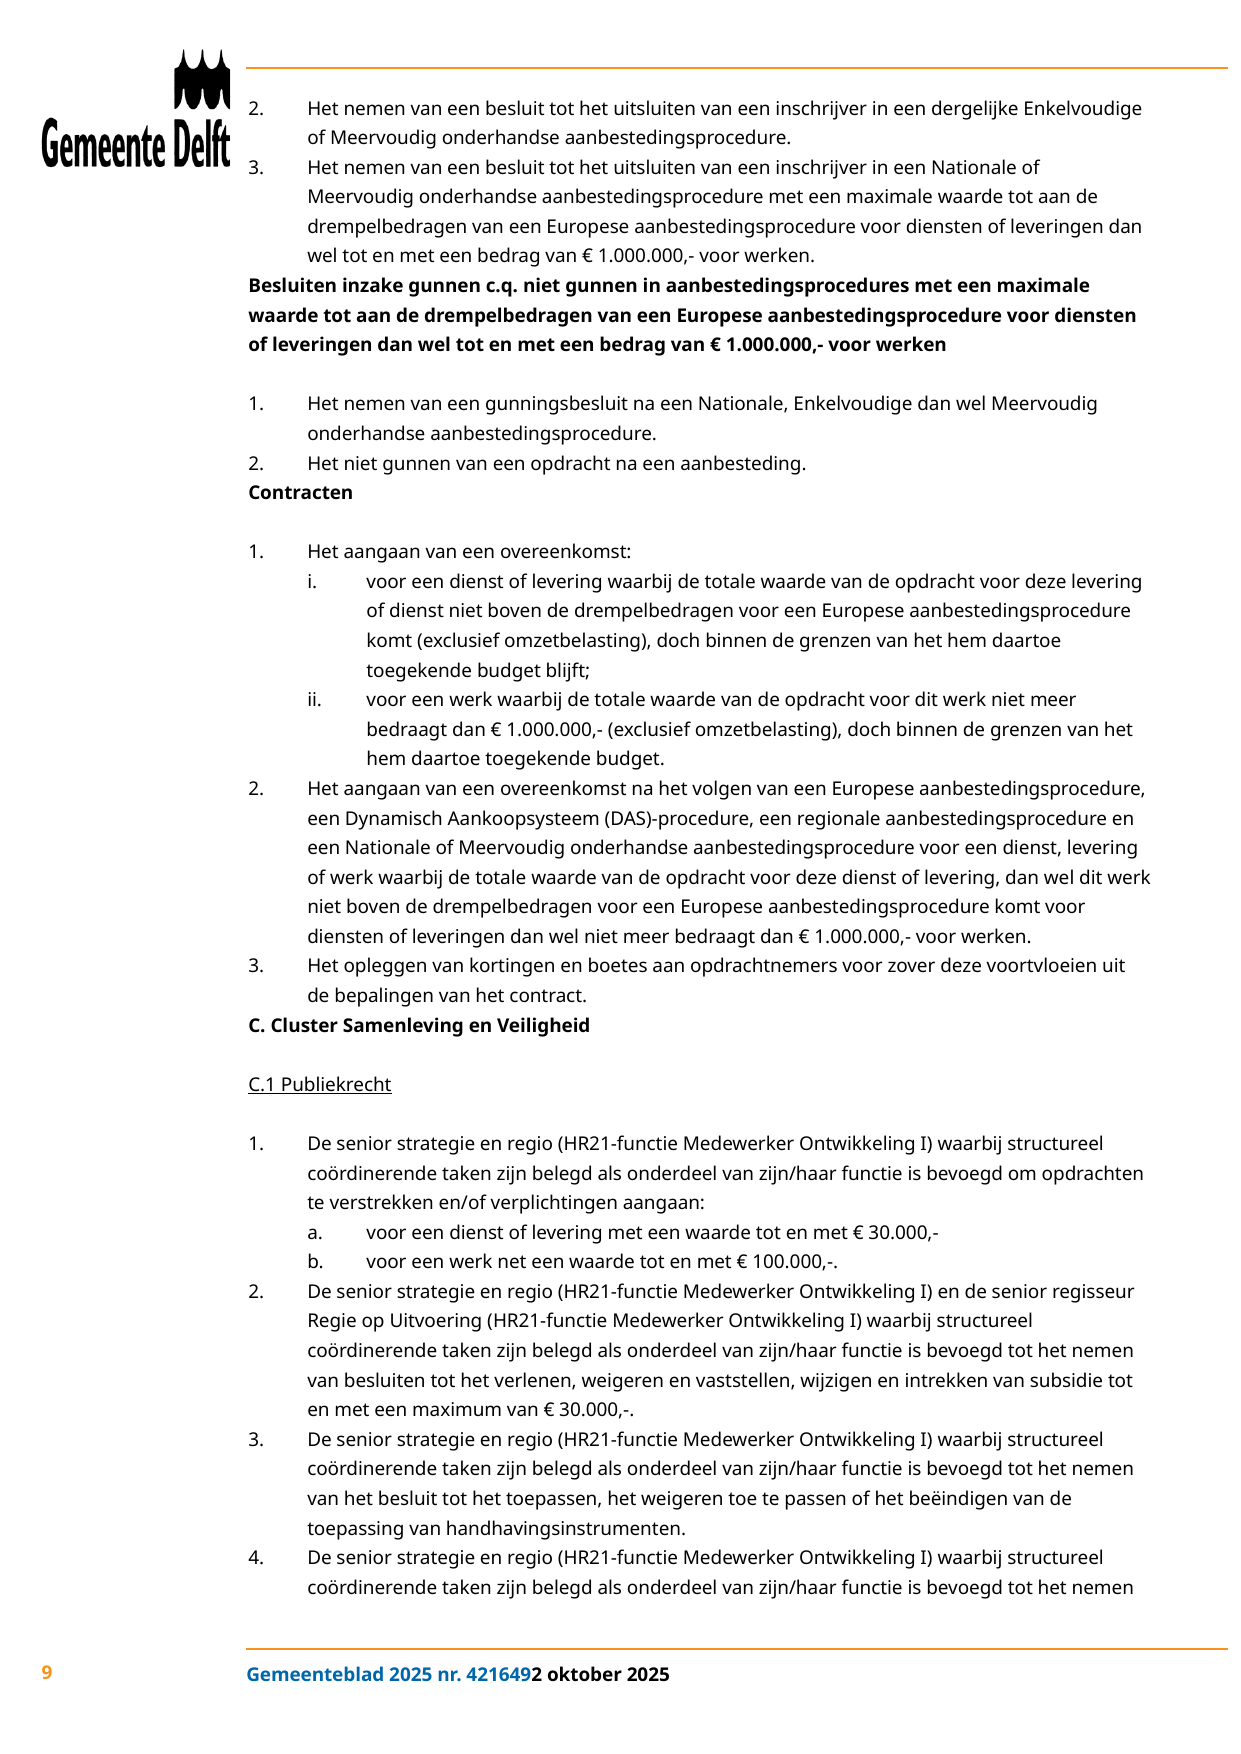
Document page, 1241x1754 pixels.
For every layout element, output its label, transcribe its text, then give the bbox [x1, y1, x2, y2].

list Het opleggen van kortingen en boetes aan opdrachtnemers voor zover deze voortvloeien uit de bepalingen van het contract. [248, 953, 1152, 1008]
list voor een dienst of levering waarbij de totale waarde van de opdracht voor deze levering of dienst niet boven de drempelbedragen voor een Europese aanbestedingsprocedure komt (exclusief omzetbelasting), doch binnen de grenzen van het hem daartoe toegekende budget blijft; [307, 568, 1152, 683]
list Het aangaan van een overeenkomst na het volgen van een Europese aanbestedingsprocedure, een Dynamisch Aankoopsysteem (DAS)-procedure, een regionale aanbestedingsprocedure en een Nationale of Meervoudig onderhandse aanbestedingsprocedure voor een dienst, levering of werk waarbij de totale waarde van de opdracht voor deze dienst of levering, dan wel dit werk niet boven de drempelbedragen voor een Europese aanbestedingsprocedure komt voor diensten of leveringen dan wel niet meer bedraagt dan € 1.000.000,- voor werken. [248, 775, 1152, 949]
list De senior strategie en regio (HR21-functie Medewerker Ontwikkeling I) waarbij structureel coördinerende taken zijn belegd als onderdeel van zijn/haar functie is bevoegd tot het nemen van het besluit tot het toepassen, het weigeren toe te passen of het beëindigen van de toepassing van handhavingsinstrumenten. [248, 1426, 1152, 1541]
list De senior strategie en regio (HR21-functie Medewerker Ontwikkeling I) waarbij structureel coördinerende taken zijn belegd als onderdeel van zijn/haar functie is bevoegd om opdrachten te verstrekken en/of verplichtingen aangaan: [248, 1130, 1152, 1215]
list voor een werk waarbij de totale waarde van de opdracht voor dit werk niet meer bedraagt dan € 1.000.000,- (exclusief omzetbelasting), doch binnen de grenzen van het hem daartoe toegekende budget. [307, 686, 1152, 771]
list Het aangaan van een overeenkomst: [248, 538, 1152, 564]
text C. Cluster Samenleving en Veiligheid [248, 1012, 1152, 1038]
list De senior strategie en regio (HR21-functie Medewerker Ontwikkeling I) en de senior regisseur Regie op Uitvoering (HR21-functie Medewerker Ontwikkeling I) waarbij structureel coördinerende taken zijn belegd als onderdeel van zijn/haar functie is bevoegd tot het nemen van besluiten tot het verlenen, weigeren en vaststellen, wijzigen en intrekken van subsidie tot en met een maximum van € 30.000,-. [248, 1278, 1152, 1422]
text Contracten [248, 479, 1152, 505]
list Het niet gunnen van een opdracht na een aanbesteding. [248, 450, 1152, 476]
text C.1 Publiekrecht [248, 1071, 1152, 1097]
list voor een werk net een waarde tot en met € 100.000,-. [307, 1248, 1152, 1274]
list De senior strategie en regio (HR21-functie Medewerker Ontwikkeling I) waarbij structureel coördinerende taken zijn belegd als onderdeel van zijn/haar functie is bevoegd tot het nemen [248, 1544, 1152, 1600]
picture [41, 47, 231, 172]
text Besluiten inzake gunnen c.q. niet gunnen in aanbestedingsprocedures met een maximale waarde tot aan de drempelbedragen van een Europese aanbestedingsprocedure voor diensten of leveringen dan wel tot en met een bedrag van € 1.000.000,- voor werken [248, 272, 1152, 357]
list Het nemen van een besluit tot het uitsluiten van een inschrijver in een Nationale of Meervoudig onderhandse aanbestedingsprocedure met een maximale waarde tot aan de drempelbedragen van een Europese aanbestedingsprocedure voor diensten of leveringen dan wel tot en met een bedrag van € 1.000.000,- voor werken. [248, 154, 1152, 268]
list voor een dienst of levering met een waarde tot en met € 30.000,- [307, 1219, 1152, 1245]
list Het nemen van een besluit tot het uitsluiten van een inschrijver in een dergelijke Enkelvoudige of Meervoudig onderhandse aanbestedingsprocedure. [248, 95, 1152, 150]
list Het nemen van een gunningsbesluit na een Nationale, Enkelvoudige dan wel Meervoudig onderhandse aanbestedingsprocedure. [248, 391, 1152, 446]
